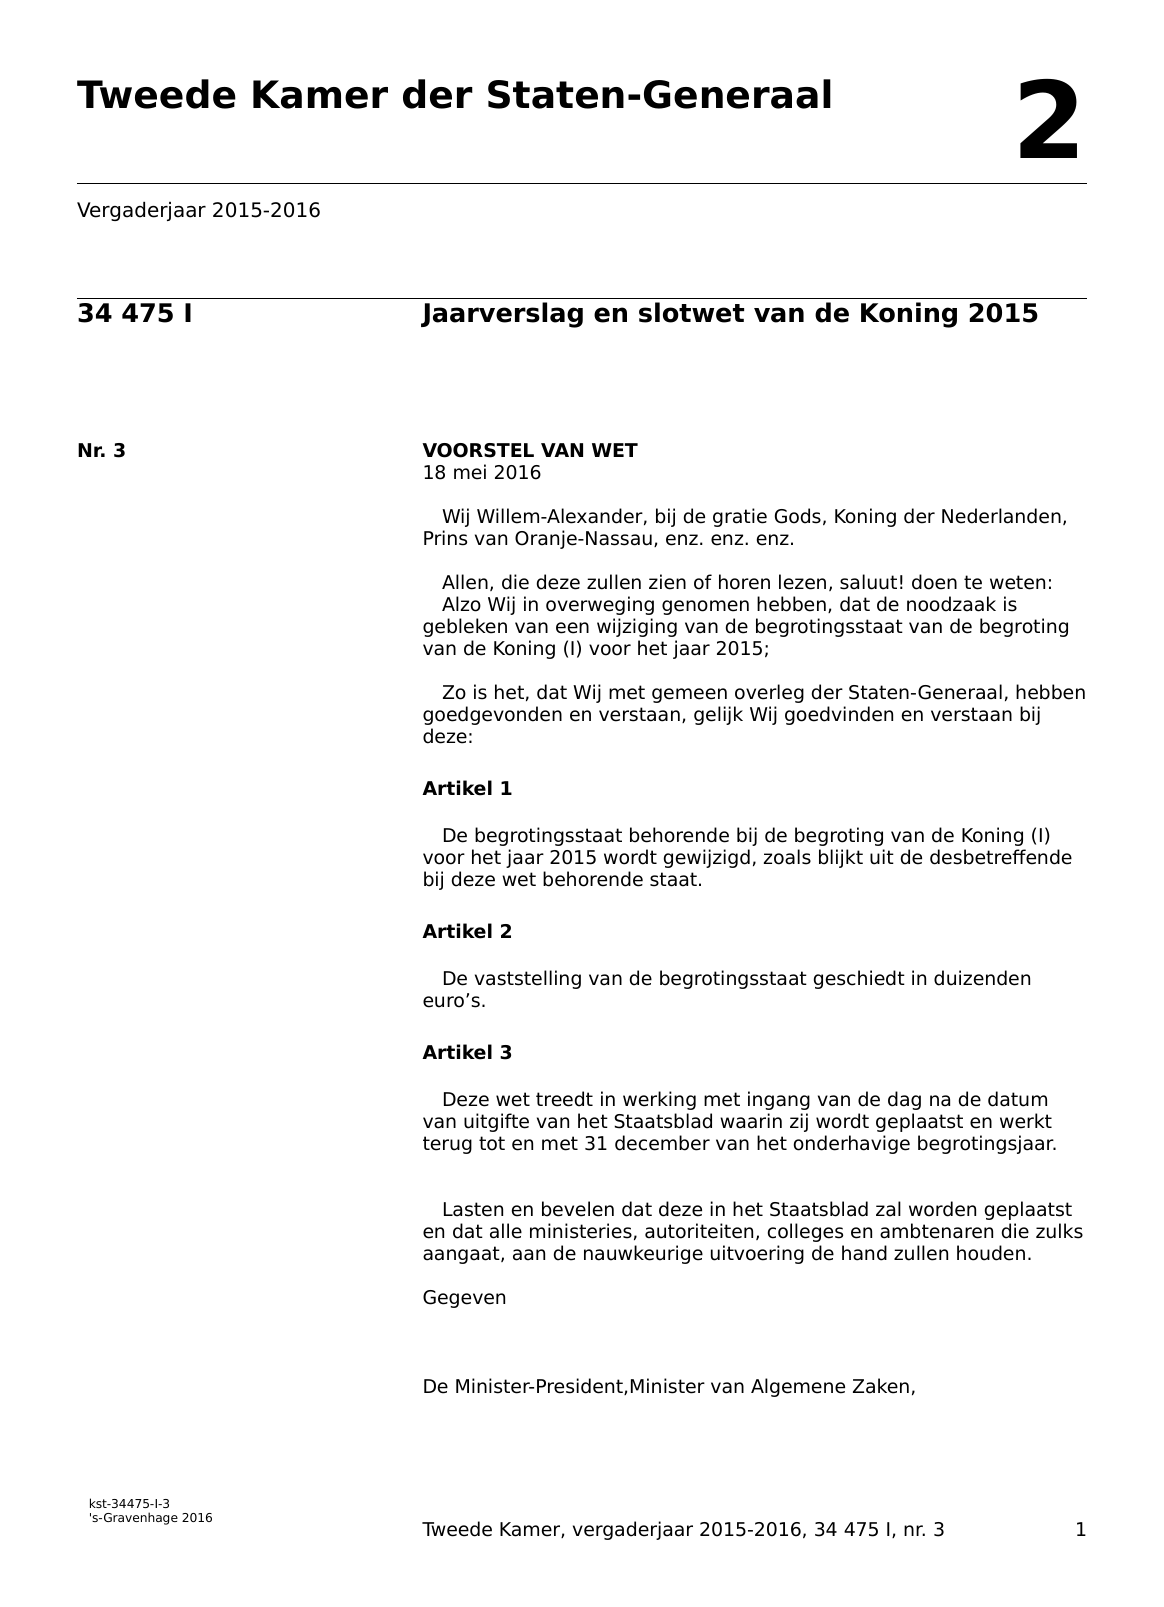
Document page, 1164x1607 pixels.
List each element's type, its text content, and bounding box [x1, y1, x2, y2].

text Alzo Wij in overweging genomen hebben, dat de noodzaak is gebleken van een wijziging van de begrotingsstaat van de begroting van de Koning (I) voor het jaar 2015; [422, 594, 1087, 660]
subtitle Artikel 1 [422, 778, 1087, 800]
text De begrotingsstaat behorende bij de begroting van de Koning (I) voor het jaar 2015 wordt gewijzigd, zoals blijkt uit de desbetreffende bij deze wet behorende staat. [422, 825, 1087, 891]
text 's-Gravenhage 2016 [88, 1511, 323, 1525]
text Zo is het, dat Wij met gemeen overleg der Staten-Generaal, hebben goedgevonden en verstaan, gelijk Wij goedvinden en verstaan bij deze: [422, 682, 1087, 748]
text Allen, die deze zullen zien of horen lezen, saluut! doen te weten: [422, 572, 1087, 594]
text 18 mei 2016 [422, 462, 1087, 484]
subtitle Artikel 3 [422, 1042, 1087, 1064]
text De vaststelling van de begrotingsstaat geschiedt in duizenden euro’s. [422, 968, 1087, 1012]
text Lasten en bevelen dat deze in het Staatsblad zal worden geplaatst en dat alle ministeries, autoriteiten, colleges en ambtenaren die zulks aangaat, aan de nauwkeurige uitvoering de hand zullen houden. [422, 1199, 1087, 1265]
text Deze wet treedt in werking met ingang van de dag na de datum van uitgifte van het Staatsblad waarin zij wordt geplaatst en werkt terug tot en met 31 december van het onderhavige begrotingsjaar. [422, 1089, 1087, 1155]
text De Minister-President,Minister van Algemene Zaken, [422, 1376, 1087, 1398]
table_header 2 [886, 59, 1087, 183]
text Gegeven [422, 1287, 1087, 1309]
text Wij Willem-Alexander, bij de gratie Gods, Koning der Nederlanden, Prins van Oranje-Nassau, enz. enz. enz. [422, 506, 1087, 550]
table_cell Vergaderjaar 2015-2016 [77, 184, 1087, 298]
subtitle Artikel 2 [422, 921, 1087, 943]
subtitle Nr. 3 VOORSTEL VAN WET [77, 440, 1087, 462]
table_header Tweede Kamer der Staten-Generaal [77, 59, 886, 183]
text kst-34475-I-3 [88, 1497, 323, 1511]
subtitle 34 475 I Jaarverslag en slotwet van de Koning 2015 [77, 299, 1087, 329]
